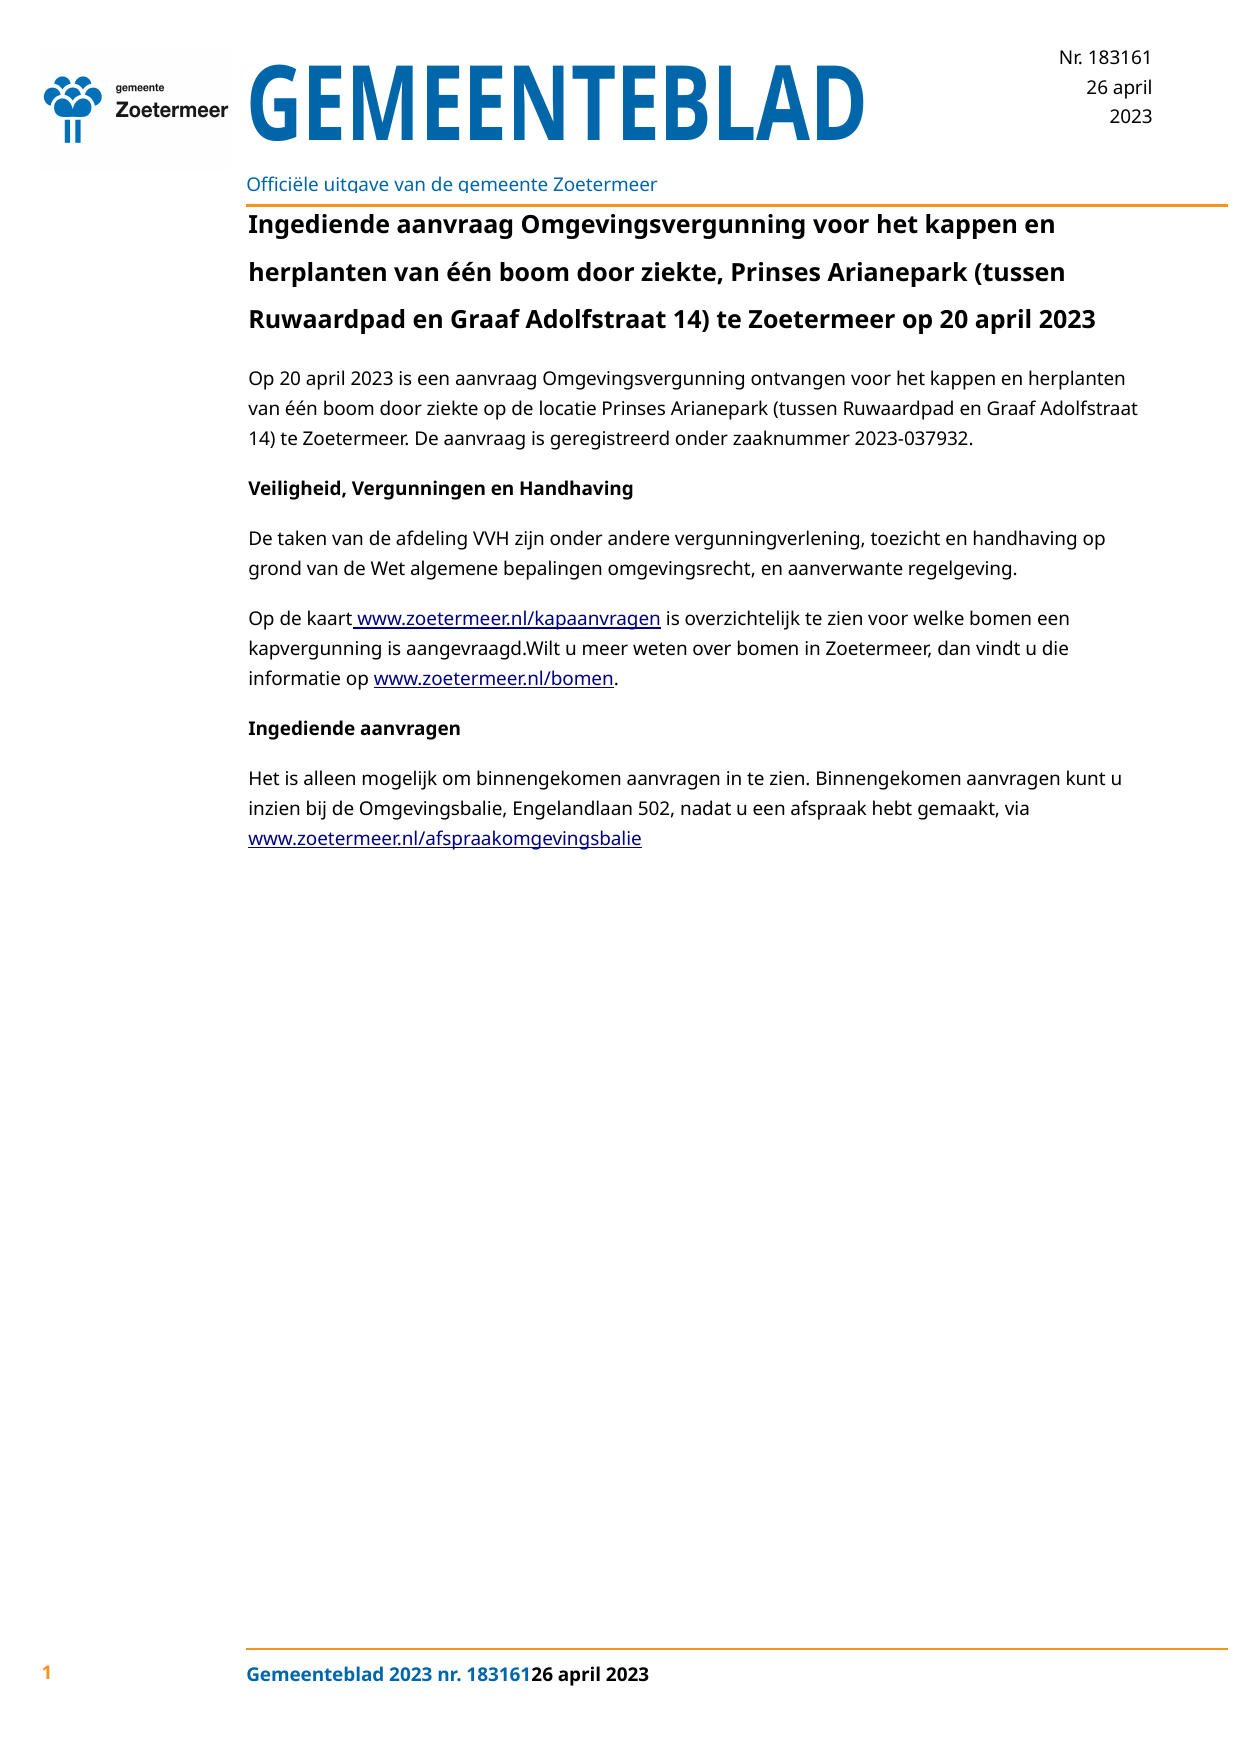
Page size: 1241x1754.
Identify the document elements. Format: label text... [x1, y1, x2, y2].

text De taken van de afdeling VVH zijn onder andere vergunningverlening, toezicht en handhaving op grond van de Wet algemene bepalingen omgevingsrecht, en aanverwante regelgeving. [248, 526, 1152, 581]
text Op 20 april 2023 is een aanvraag Omgevingsvergunning ontvangen voor het kappen en herplanten van één boom door ziekte op de locatie Prinses Arianepark (tussen Ruwaardpad en Graaf Adolfstraat 14) te Zoetermeer. De aanvraag is geregistreerd onder zaaknummer 2023-037932. [248, 366, 1152, 450]
text Ingediende aanvraag Omgevingsvergunning voor het kappen en herplanten van één boom door ziekte, Prinses Arianepark (tussen Ruwaardpad en Graaf Adolfstraat 14) te Zoetermeer op 20 april 2023 [248, 207, 1152, 336]
text Op de kaart www.zoetermeer.nl/kapaanvragen is overzichtelijk te zien voor welke bomen een kapvergunning is aangevraagd.Wilt u meer weten over bomen in Zoetermeer, dan vindt u die informatie op www.zoetermeer.nl/bomen. [248, 606, 1152, 690]
picture [41, 47, 231, 172]
text Het is alleen mogelijk om binnengekomen aanvragen in te zien. Binnengekomen aanvragen kunt u inzien bij de Omgevingsbalie, Engelandlaan 502, nadat u een afspraak hebt gemaakt, via www.zoetermeer.nl/afspraakomgevingsbalie [248, 766, 1152, 850]
text Ingediende aanvragen [248, 715, 1152, 741]
text Veiligheid, Vergunningen en Handhaving [248, 475, 1152, 501]
